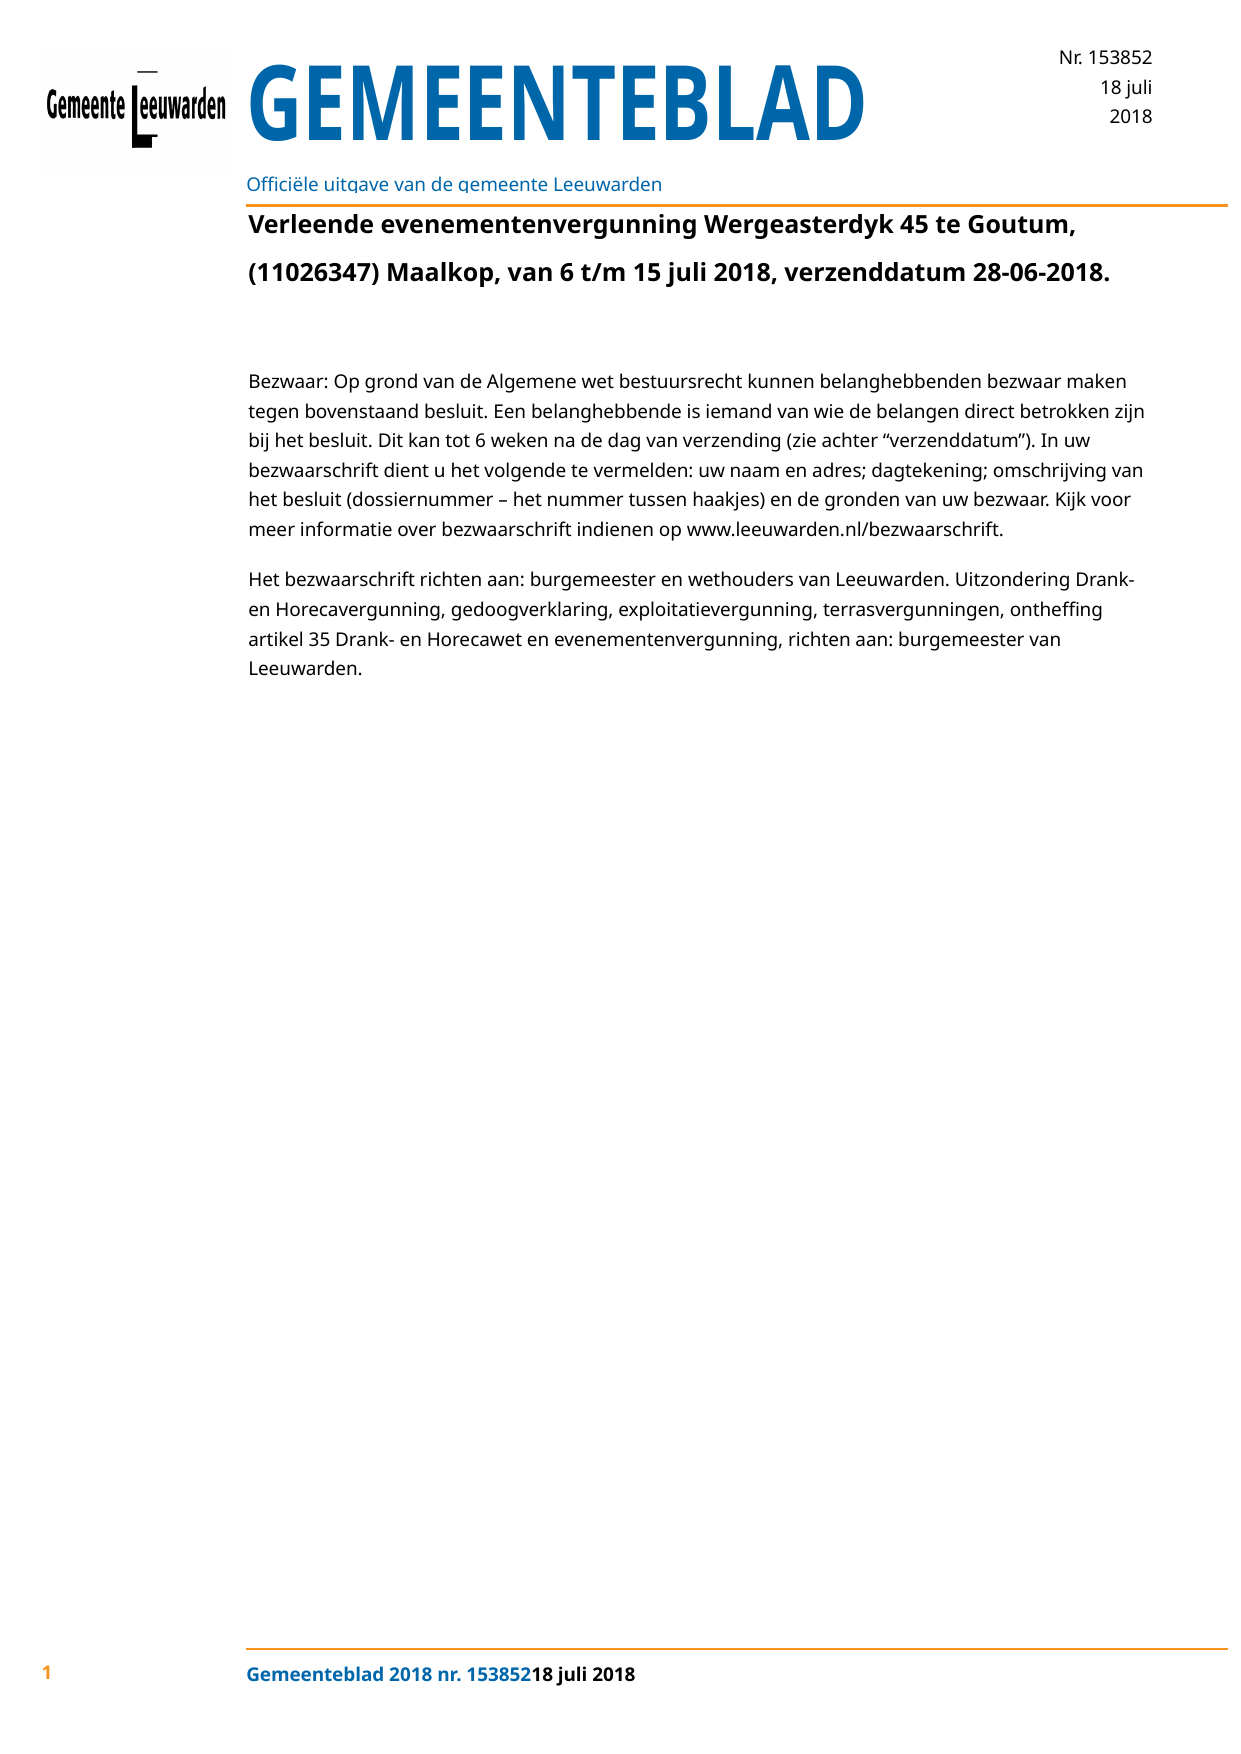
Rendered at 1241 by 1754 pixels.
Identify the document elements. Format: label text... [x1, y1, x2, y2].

text Bezwaar: Op grond van de Algemene wet bestuursrecht kunnen belanghebbenden bezwaar maken tegen bovenstaand besluit. Een belanghebbende is iemand van wie de belangen direct betrokken zijn bij het besluit. Dit kan tot 6 weken na de dag van verzending (zie achter “verzenddatum”). In uw bezwaarschrift dient u het volgende te vermelden: uw naam en adres; dagtekening; omschrijving van het besluit (dossiernummer – het nummer tussen haakjes) en de gronden van uw bezwaar. Kijk voor meer informatie over bezwaarschrift indienen op www.leeuwarden.nl/bezwaarschrift. [248, 368, 1152, 542]
picture [41, 47, 231, 172]
text Verleende evenementenvergunning Wergeasterdyk 45 te Goutum, (11026347) Maalkop, van 6 t/m 15 juli 2018, verzenddatum 28-06-2018. [248, 207, 1152, 288]
text Het bezwaarschrift richten aan: burgemeester en wethouders van Leeuwarden. Uitzondering Drank- en Horecavergunning, gedoogverklaring, exploitatievergunning, terrasvergunningen, ontheffing artikel 35 Drank- en Horecawet en evenementenvergunning, richten aan: burgemeester van Leeuwarden. [248, 567, 1152, 681]
